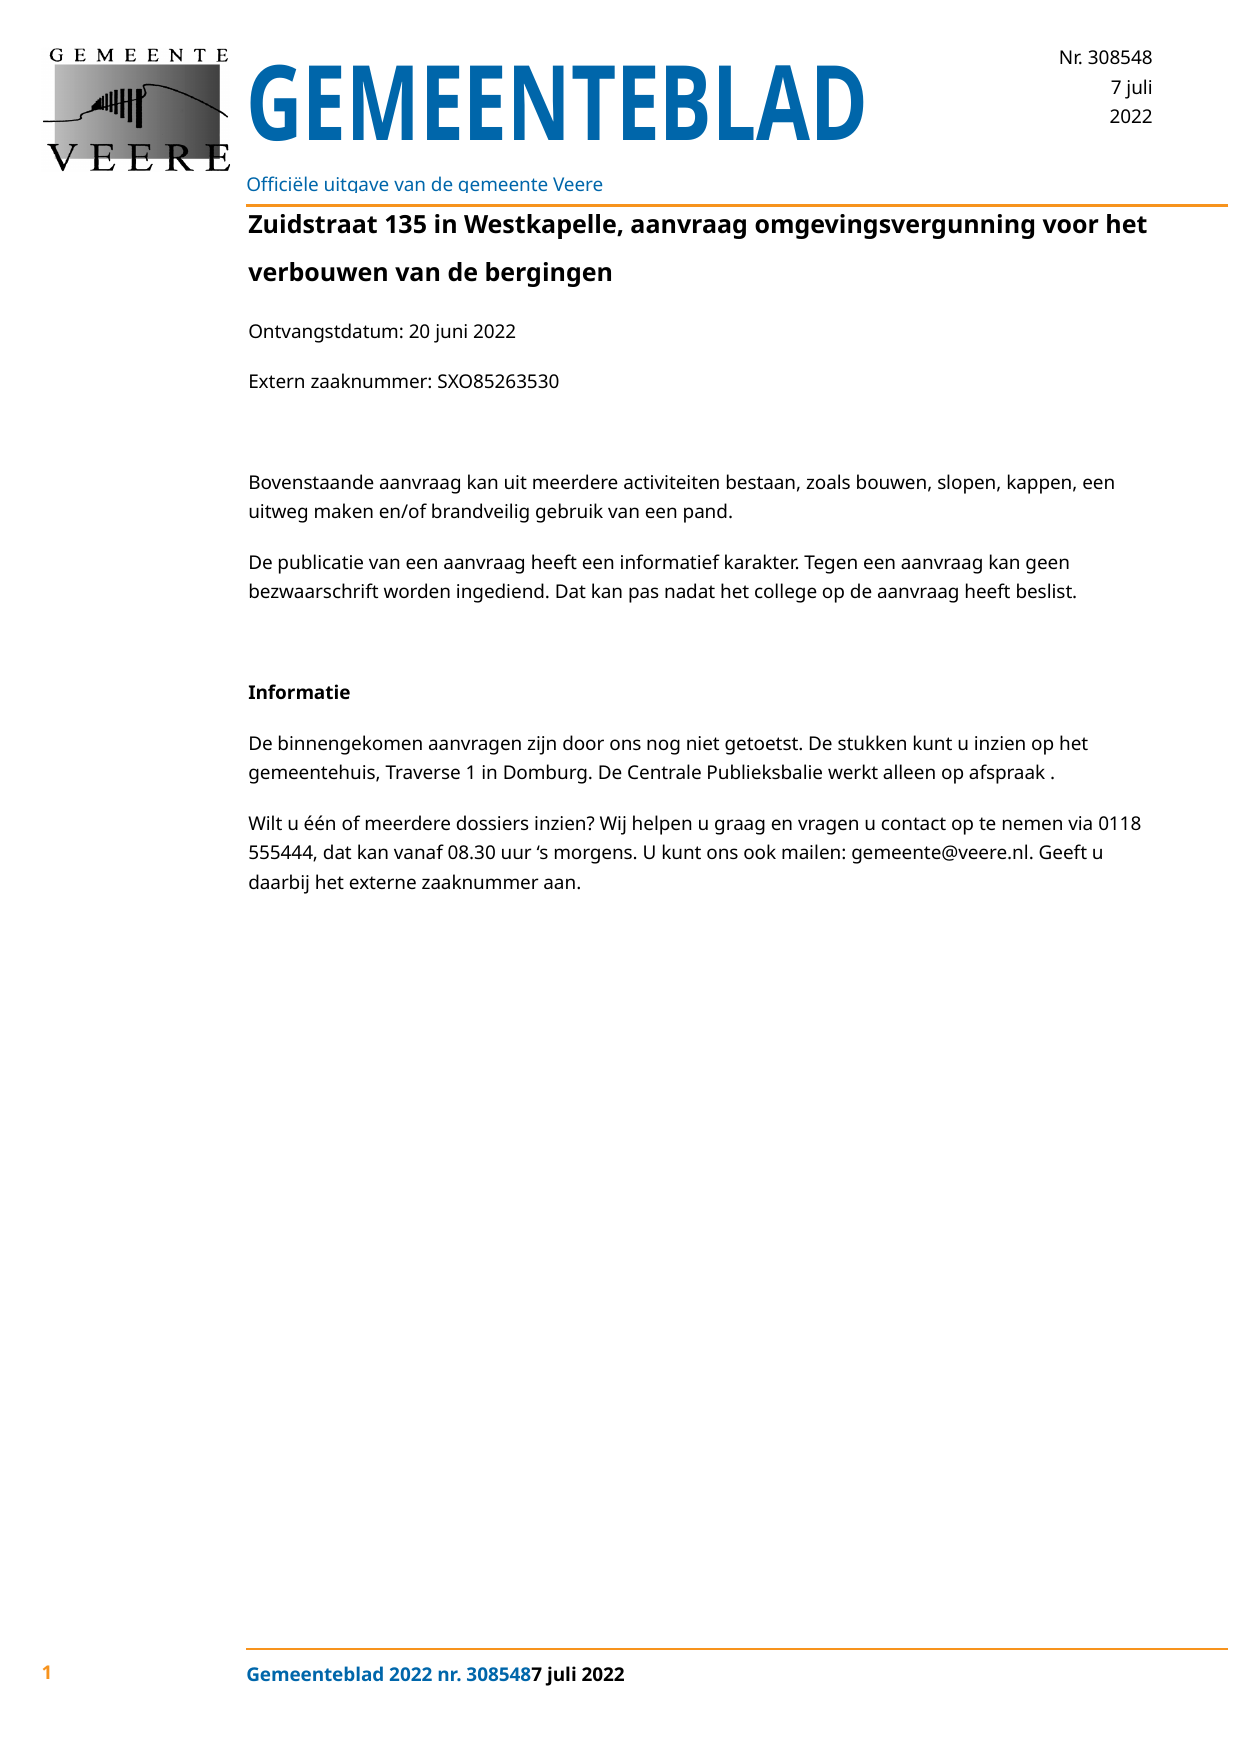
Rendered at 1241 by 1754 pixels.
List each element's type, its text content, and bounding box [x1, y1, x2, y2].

picture [41, 47, 231, 172]
text Extern zaaknummer: SXO85263530 [248, 368, 1152, 394]
text Wilt u één of meerdere dossiers inzien? Wij helpen u graag en vragen u contact op te nemen via 0118 555444, dat kan vanaf 08.30 uur ‘s morgens. U kunt ons ook mailen: gemeente@veere.nl. Geeft u daarbij het externe zaaknummer aan. [248, 810, 1152, 895]
text Bovenstaande aanvraag kan uit meerdere activiteiten bestaan, zoals bouwen, slopen, kappen, een uitweg maken en/of brandveilig gebruik van een pand. [248, 469, 1152, 524]
text Ontvangstdatum: 20 juni 2022 [248, 318, 1152, 344]
text Informatie [248, 679, 1152, 705]
text De publicatie van een aanvraag heeft een informatief karakter. Tegen een aanvraag kan geen bezwaarschrift worden ingediend. Dat kan pas nadat het college op de aanvraag heeft beslist. [248, 549, 1152, 604]
text Zuidstraat 135 in Westkapelle, aanvraag omgevingsvergunning voor het verbouwen van de bergingen [248, 207, 1152, 288]
text De binnengekomen aanvragen zijn door ons nog niet getoetst. De stukken kunt u inzien op het gemeentehuis, Traverse 1 in Domburg. De Centrale Publieksbalie werkt alleen op afspraak . [248, 730, 1152, 785]
